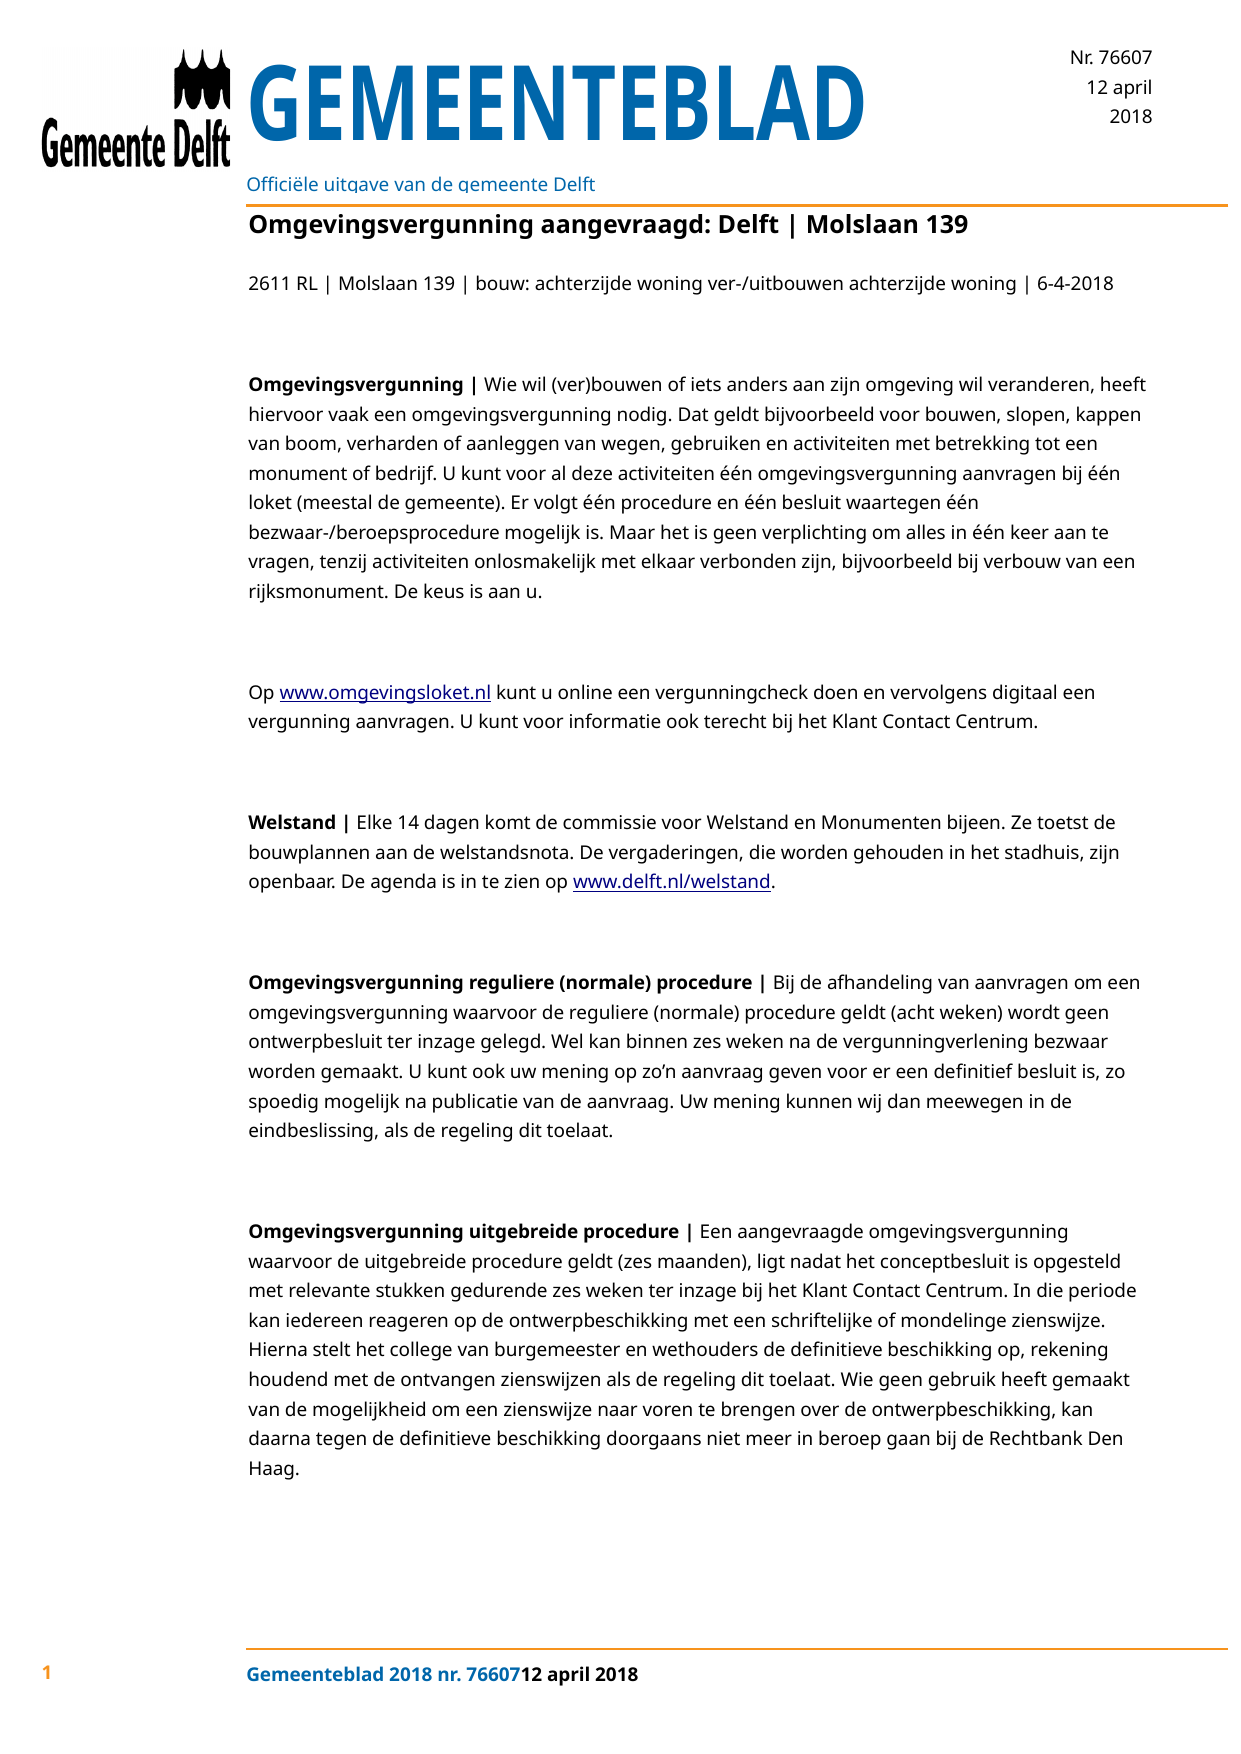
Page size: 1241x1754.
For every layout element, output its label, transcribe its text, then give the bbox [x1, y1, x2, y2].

text Omgevingsvergunning aangevraagd: Delft | Molslaan 139 [248, 207, 1152, 241]
text Omgevingsvergunning | Wie wil (ver)bouwen of iets anders aan zijn omgeving wil veranderen, heeft hiervoor vaak een omgevingsvergunning nodig. Dat geldt bijvoorbeeld voor bouwen, slopen, kappen van boom, verharden of aanleggen van wegen, gebruiken en activiteiten met betrekking tot een monument of bedrijf. U kunt voor al deze activiteiten één omgevingsvergunning aanvragen bij één loket (meestal de gemeente). Er volgt één procedure en één besluit waartegen één bezwaar-/beroepsprocedure mogelijk is. Maar het is geen verplichting om alles in één keer aan te vragen, tenzij activiteiten onlosmakelijk met elkaar verbonden zijn, bijvoorbeeld bij verbouw van een rijksmonument. De keus is aan u. [248, 371, 1152, 604]
text Omgevingsvergunning reguliere (normale) procedure | Bij de afhandeling van aanvragen om een omgevingsvergunning waarvoor de reguliere (normale) procedure geldt (acht weken) wordt geen ontwerpbesluit ter inzage gelegd. Wel kan binnen zes weken na de vergunningverlening bezwaar worden gemaakt. U kunt ook uw mening op zo’n aanvraag geven voor er een definitief besluit is, zo spoedig mogelijk na publicatie van de aanvraag. Uw mening kunnen wij dan meewegen in de eindbeslissing, als de regeling dit toelaat. [248, 969, 1152, 1143]
text Welstand | Elke 14 dagen komt de commissie voor Welstand en Monumenten bijeen. Ze toetst de bouwplannen aan de welstandsnota. De vergaderingen, die worden gehouden in het stadhuis, zijn openbaar. De agenda is in te zien op www.delft.nl/welstand. [248, 809, 1152, 894]
picture [41, 47, 231, 172]
text 2611 RL | Molslaan 139 | bouw: achterzijde woning ver-/uitbouwen achterzijde woning | 6-4-2018 [248, 270, 1152, 296]
text Omgevingsvergunning uitgebreide procedure | Een aangevraagde omgevingsvergunning waarvoor de uitgebreide procedure geldt (zes maanden), ligt nadat het conceptbesluit is opgesteld met relevante stukken gedurende zes weken ter inzage bij het Klant Contact Centrum. In die periode kan iedereen reageren op de ontwerpbeschikking met een schriftelijke of mondelinge zienswijze. Hierna stelt het college van burgemeester en wethouders de definitieve beschikking op, rekening houdend met de ontvangen zienswijzen als de regeling dit toelaat. Wie geen gebruik heeft gemaakt van de mogelijkheid om een zienswijze naar voren te brengen over de ontwerpbeschikking, kan daarna tegen de definitieve beschikking doorgaans niet meer in beroep gaan bij de Rechtbank Den Haag. [248, 1218, 1152, 1481]
text Op www.omgevingsloket.nl kunt u online een vergunningcheck doen en vervolgens digitaal een vergunning aanvragen. U kunt voor informatie ook terecht bij het Klant Contact Centrum. [248, 679, 1152, 734]
